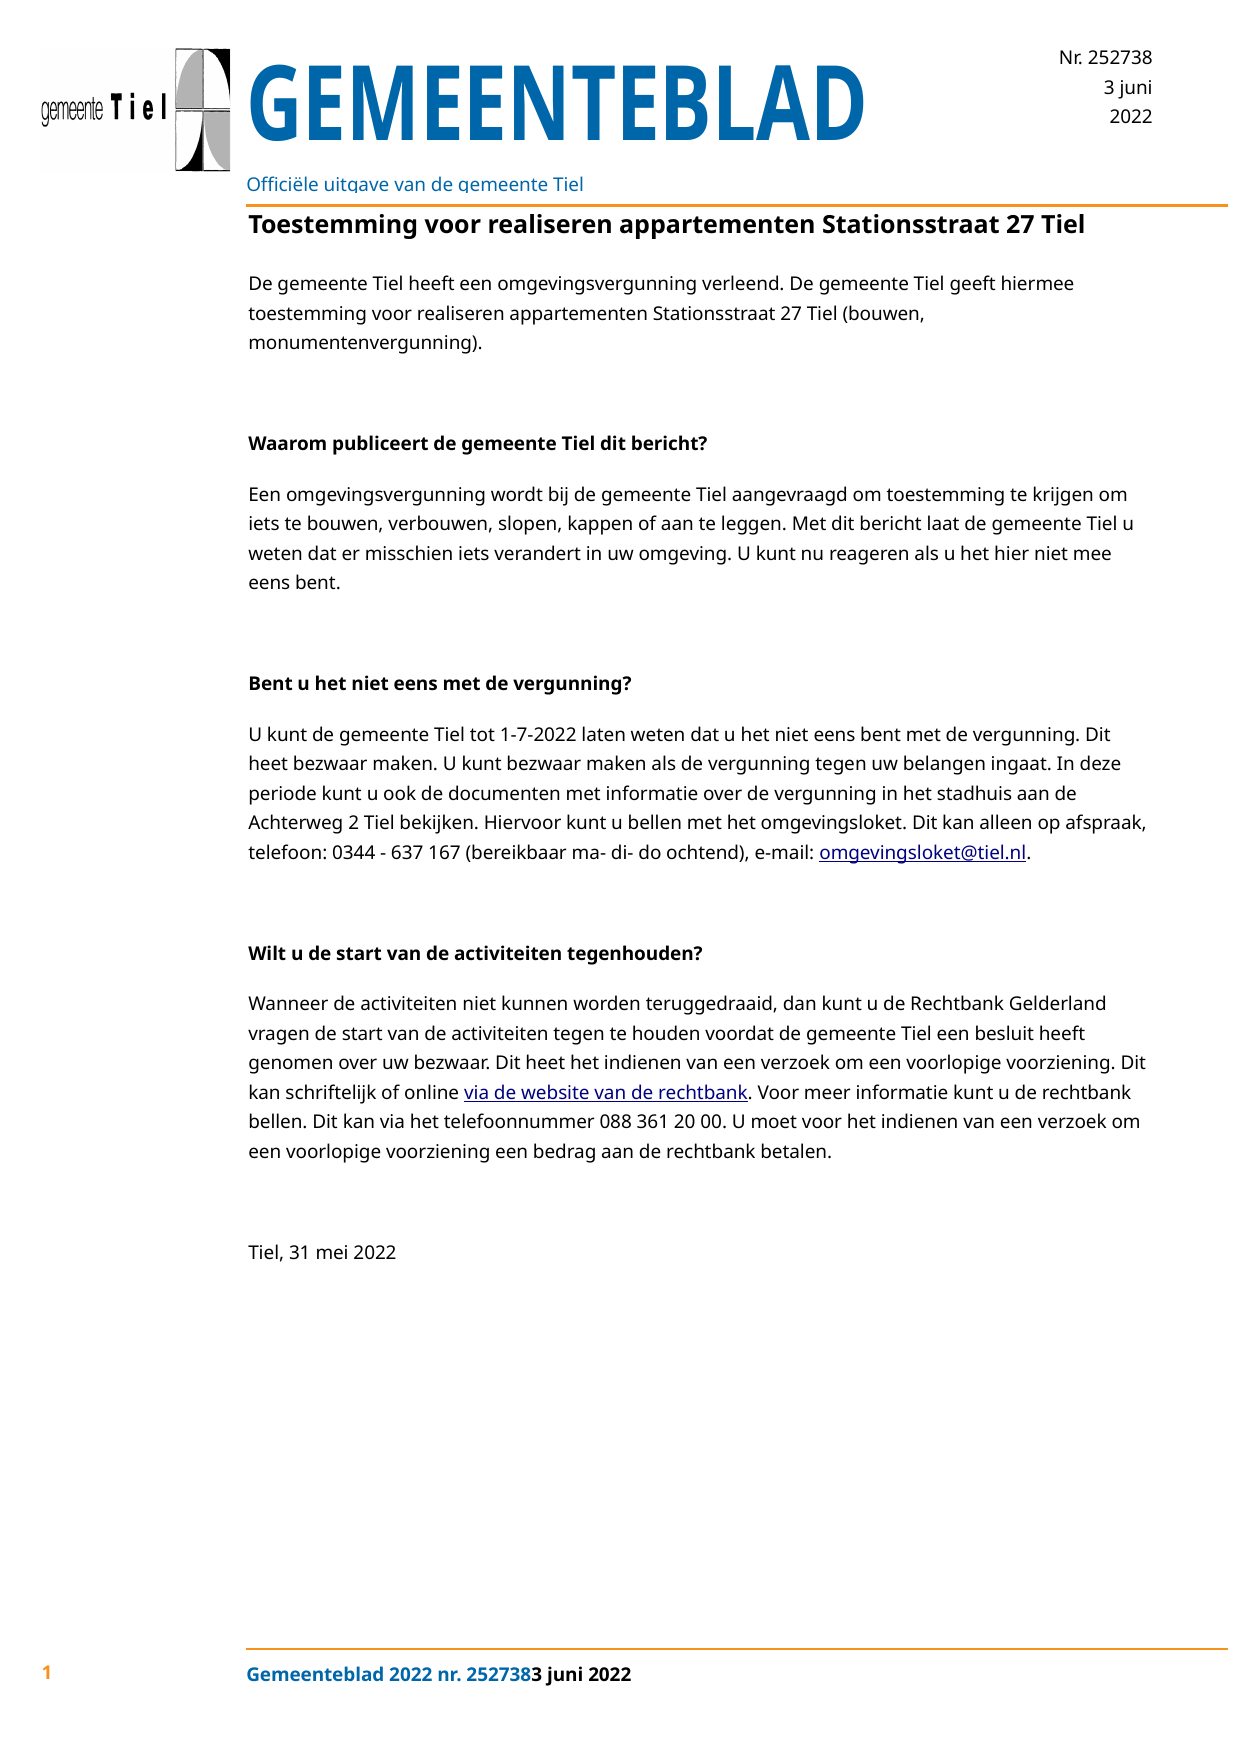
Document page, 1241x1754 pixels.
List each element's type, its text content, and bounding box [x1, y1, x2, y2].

text Bent u het niet eens met de vergunning? [248, 670, 1152, 696]
text De gemeente Tiel heeft een omgevingsvergunning verleend. De gemeente Tiel geeft hiermee toestemming voor realiseren appartementen Stationsstraat 27 Tiel (bouwen, monumentenvergunning). [248, 270, 1152, 355]
text Wilt u de start van de activiteiten tegenhouden? [248, 940, 1152, 966]
text Waarom publiceert de gemeente Tiel dit bericht? [248, 430, 1152, 456]
picture [41, 47, 231, 172]
text Wanneer de activiteiten niet kunnen worden teruggedraaid, dan kunt u de Rechtbank Gelderland vragen de start van de activiteiten tegen te houden voordat de gemeente Tiel een besluit heeft genomen over uw bezwaar. Dit heet het indienen van een verzoek om een voorlopige voorziening. Dit kan schriftelijk of online via de website van de rechtbank. Voor meer informatie kunt u de rechtbank bellen. Dit kan via het telefoonnummer 088 361 20 00. U moet voor het indienen van een verzoek om een voorlopige voorziening een bedrag aan de rechtbank betalen. [248, 990, 1152, 1164]
text Tiel, 31 mei 2022 [248, 1239, 1152, 1265]
text Toestemming voor realiseren appartementen Stationsstraat 27 Tiel [248, 207, 1152, 241]
text Een omgevingsvergunning wordt bij de gemeente Tiel aangevraagd om toestemming te krijgen om iets te bouwen, verbouwen, slopen, kappen of aan te leggen. Met dit bericht laat de gemeente Tiel u weten dat er misschien iets verandert in uw omgeving. U kunt nu reageren als u het hier niet mee eens bent. [248, 481, 1152, 595]
text U kunt de gemeente Tiel tot 1-7-2022 laten weten dat u het niet eens bent met de vergunning. Dit heet bezwaar maken. U kunt bezwaar maken als de vergunning tegen uw belangen ingaat. In deze periode kunt u ook de documenten met informatie over de vergunning in het stadhuis aan de Achterweg 2 Tiel bekijken. Hiervoor kunt u bellen met het omgevingsloket. Dit kan alleen op afspraak, telefoon: 0344 - 637 167 (bereikbaar ma- di- do ochtend), e-mail: omgevingsloket@tiel.nl. [248, 721, 1152, 865]
